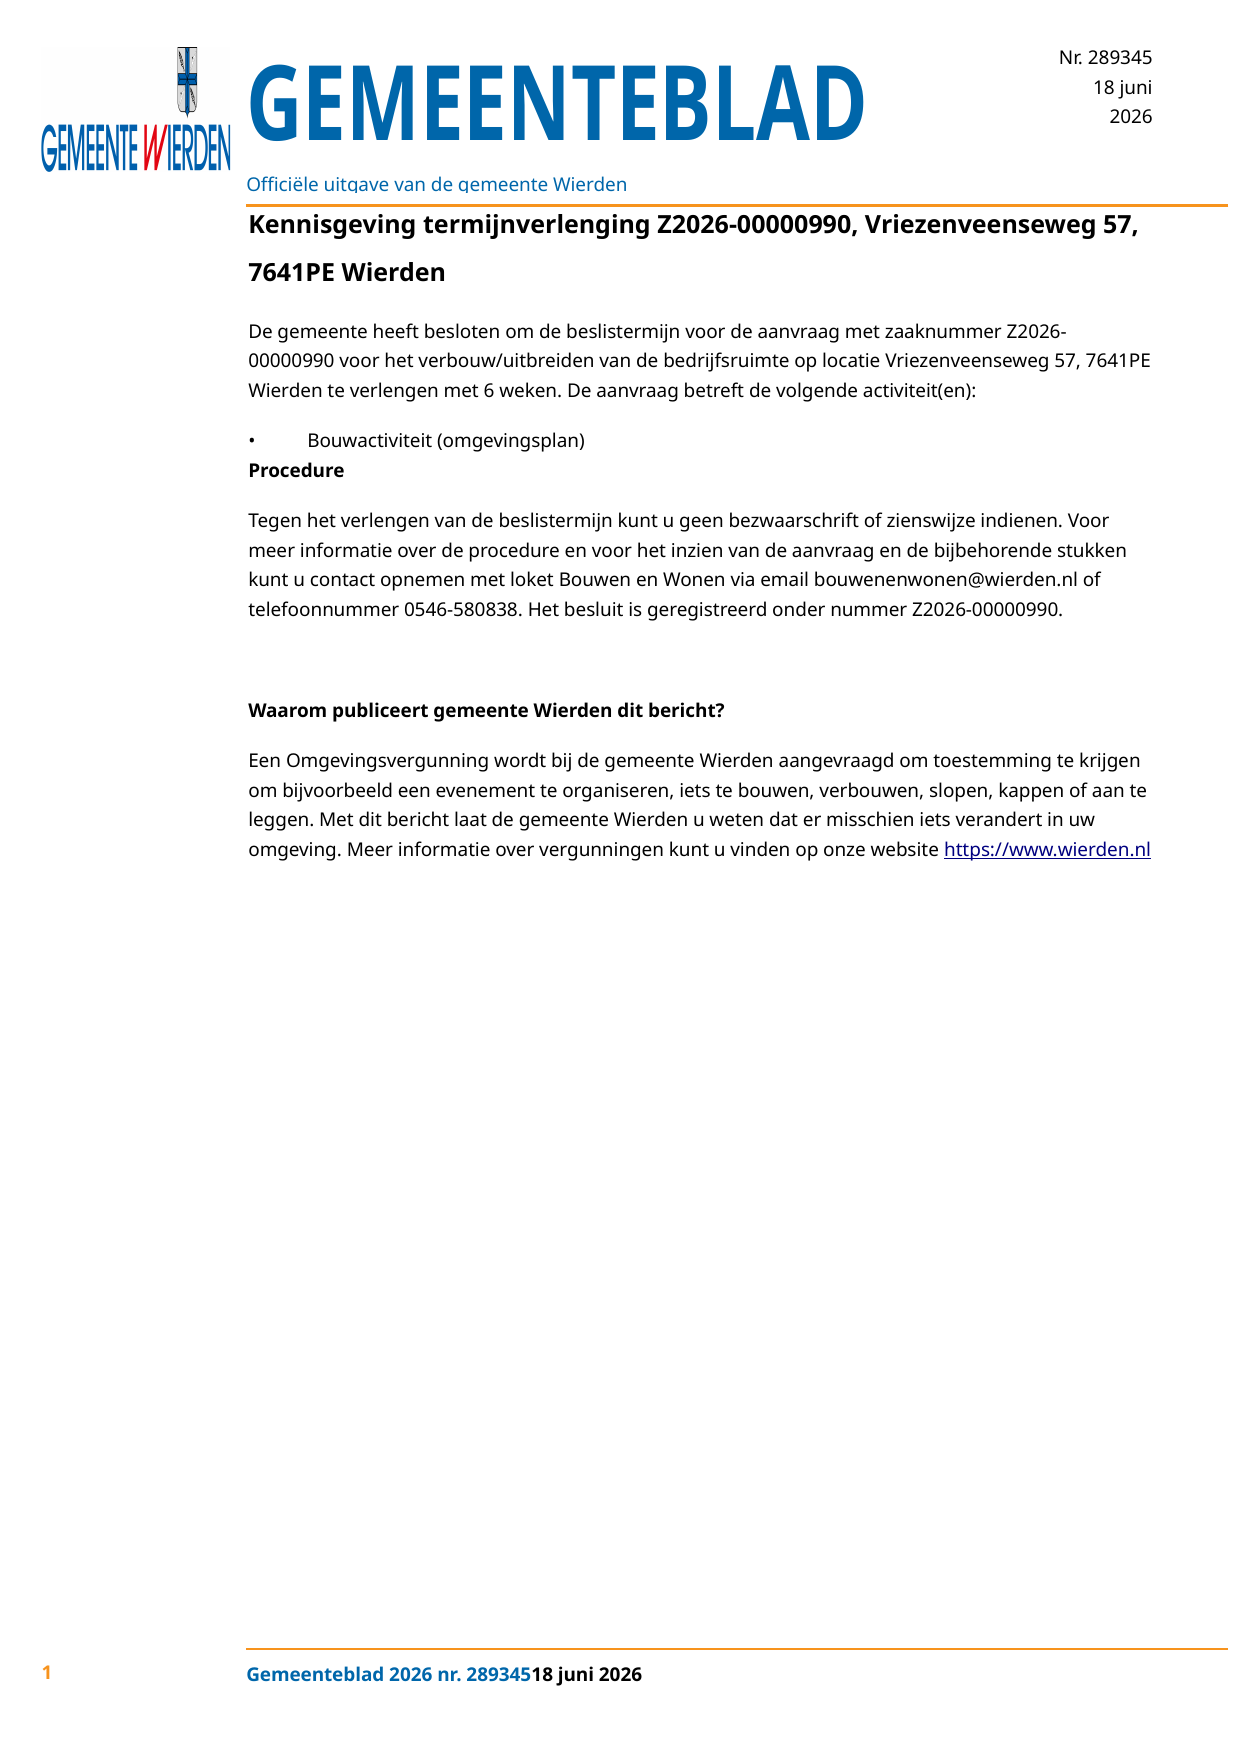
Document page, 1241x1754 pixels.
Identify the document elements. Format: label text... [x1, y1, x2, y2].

text Tegen het verlengen van de beslistermijn kunt u geen bezwaarschrift of zienswijze indienen. Voor meer informatie over de procedure en voor het inzien van de aanvraag en de bijbehorende stukken kunt u contact opnemen met loket Bouwen en Wonen via email bouwenenwonen@wierden.nl of telefoonnummer 0546-580838. Het besluit is geregistreerd onder nummer Z2026-00000990. [248, 507, 1152, 622]
text Een Omgevingsvergunning wordt bij de gemeente Wierden aangevraagd om toestemming te krijgen om bijvoorbeeld een evenement te organiseren, iets te bouwen, verbouwen, slopen, kappen of aan te leggen. Met dit bericht laat de gemeente Wierden u weten dat er misschien iets verandert in uw omgeving. Meer informatie over vergunningen kunt u vinden op onze website https://www.wierden.nl [248, 747, 1152, 862]
list Bouwactiviteit (omgevingsplan) [248, 427, 1152, 453]
text Waarom publiceert gemeente Wierden dit bericht? [248, 697, 1152, 723]
picture [41, 47, 231, 172]
text Kennisgeving termijnverlenging Z2026-00000990, Vriezenveenseweg 57, 7641PE Wierden [248, 207, 1152, 288]
text Procedure [248, 457, 1152, 483]
text De gemeente heeft besloten om de beslistermijn voor de aanvraag met zaaknummer Z2026-00000990 voor het verbouw/uitbreiden van de bedrijfsruimte op locatie Vriezenveenseweg 57, 7641PE Wierden te verlengen met 6 weken. De aanvraag betreft de volgende activiteit(en): [248, 318, 1152, 403]
